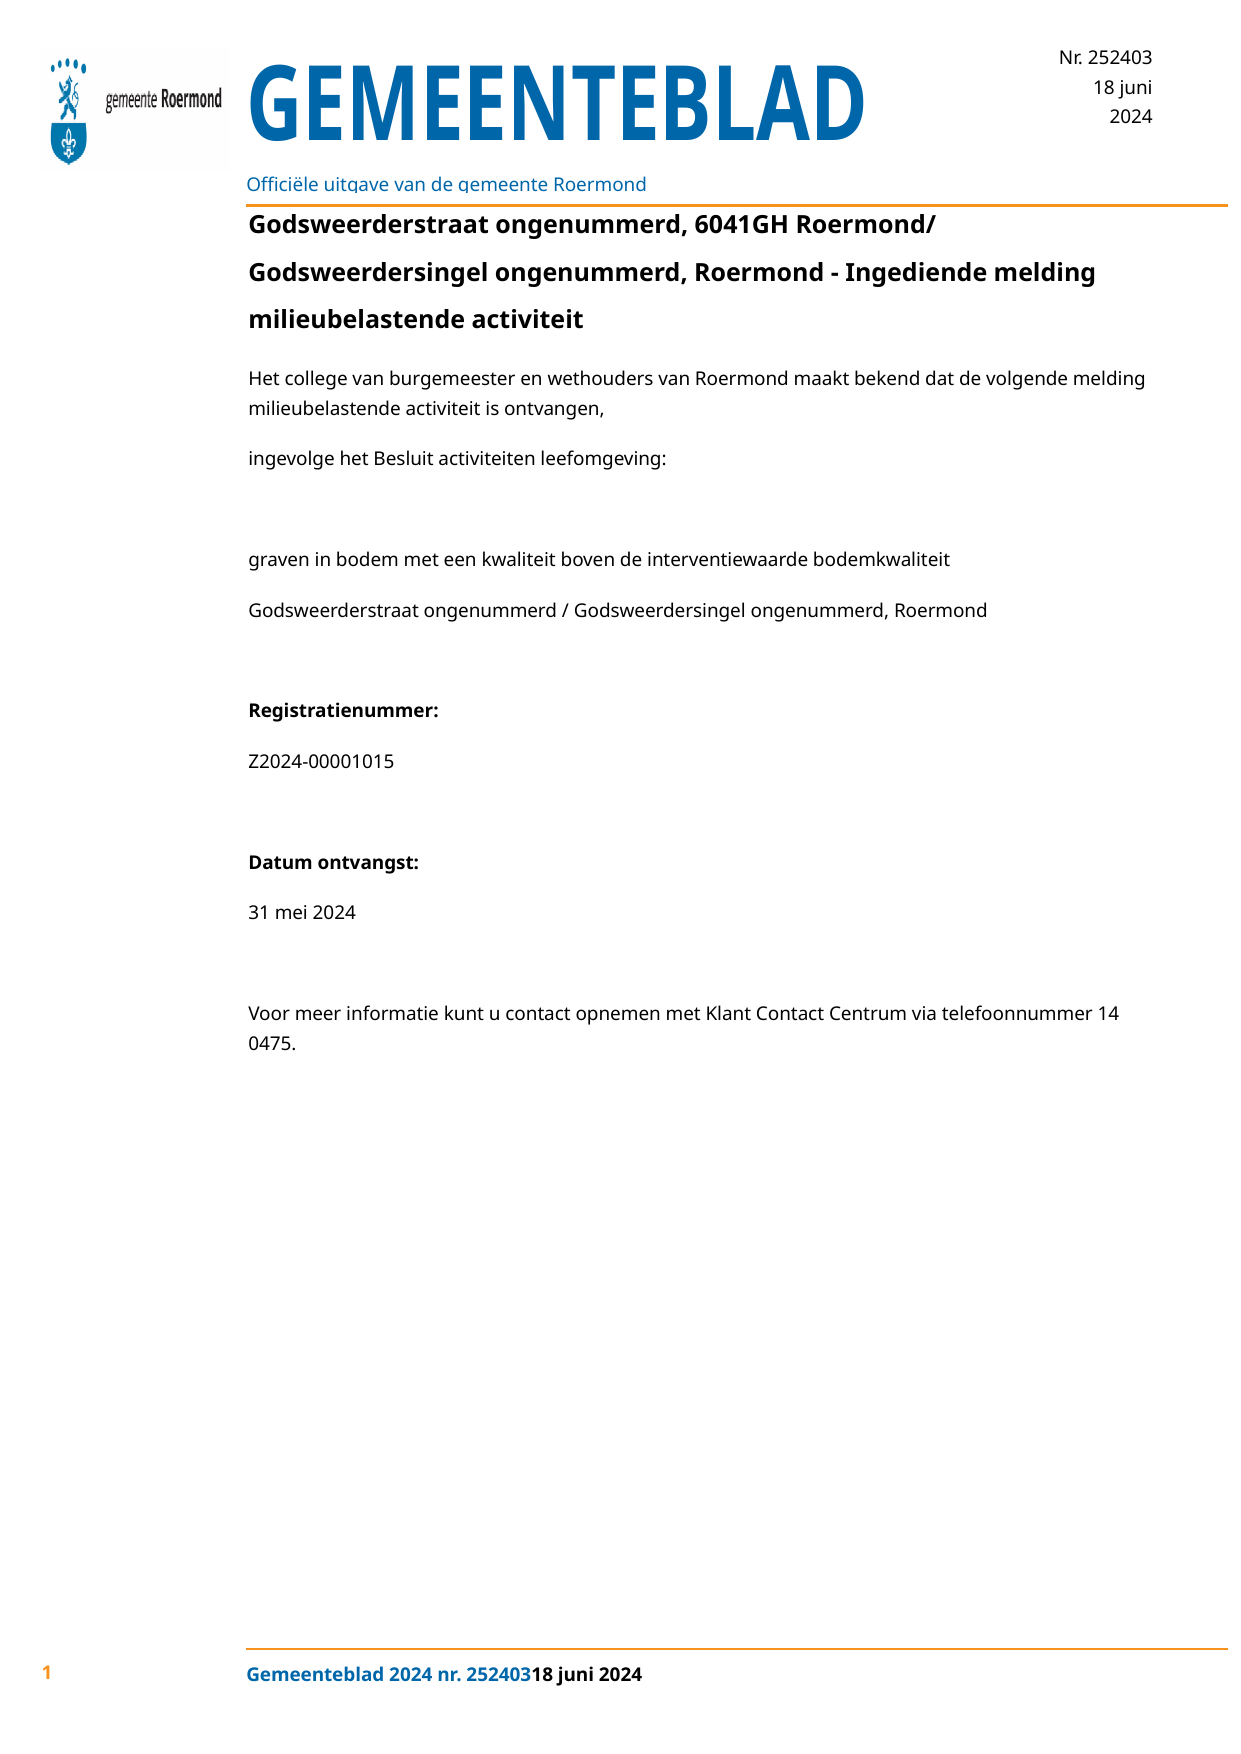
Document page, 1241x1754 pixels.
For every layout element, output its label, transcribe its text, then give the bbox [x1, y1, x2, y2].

picture [41, 47, 231, 172]
text Het college van burgemeester en wethouders van Roermond maakt bekend dat de volgende melding milieubelastende activiteit is ontvangen, [248, 366, 1152, 421]
text Z2024-00001015 [248, 748, 1152, 774]
text ingevolge het Besluit activiteiten leefomgeving: [248, 446, 1152, 471]
text Godsweerderstraat ongenummerd, 6041GH Roermond/ Godsweerdersingel ongenummerd, Roermond - Ingediende melding milieubelastende activiteit [248, 207, 1152, 336]
text Godsweerderstraat ongenummerd / Godsweerdersingel ongenummerd, Roermond [248, 597, 1152, 622]
text Registratienummer: [248, 698, 1152, 723]
text 31 mei 2024 [248, 899, 1152, 925]
text Voor meer informatie kunt u contact opnemen met Klant Contact Centrum via telefoonnummer 14 0475. [248, 1000, 1152, 1055]
text Datum ontvangst: [248, 849, 1152, 874]
text graven in bodem met een kwaliteit boven de interventiewaarde bodemkwaliteit [248, 546, 1152, 572]
